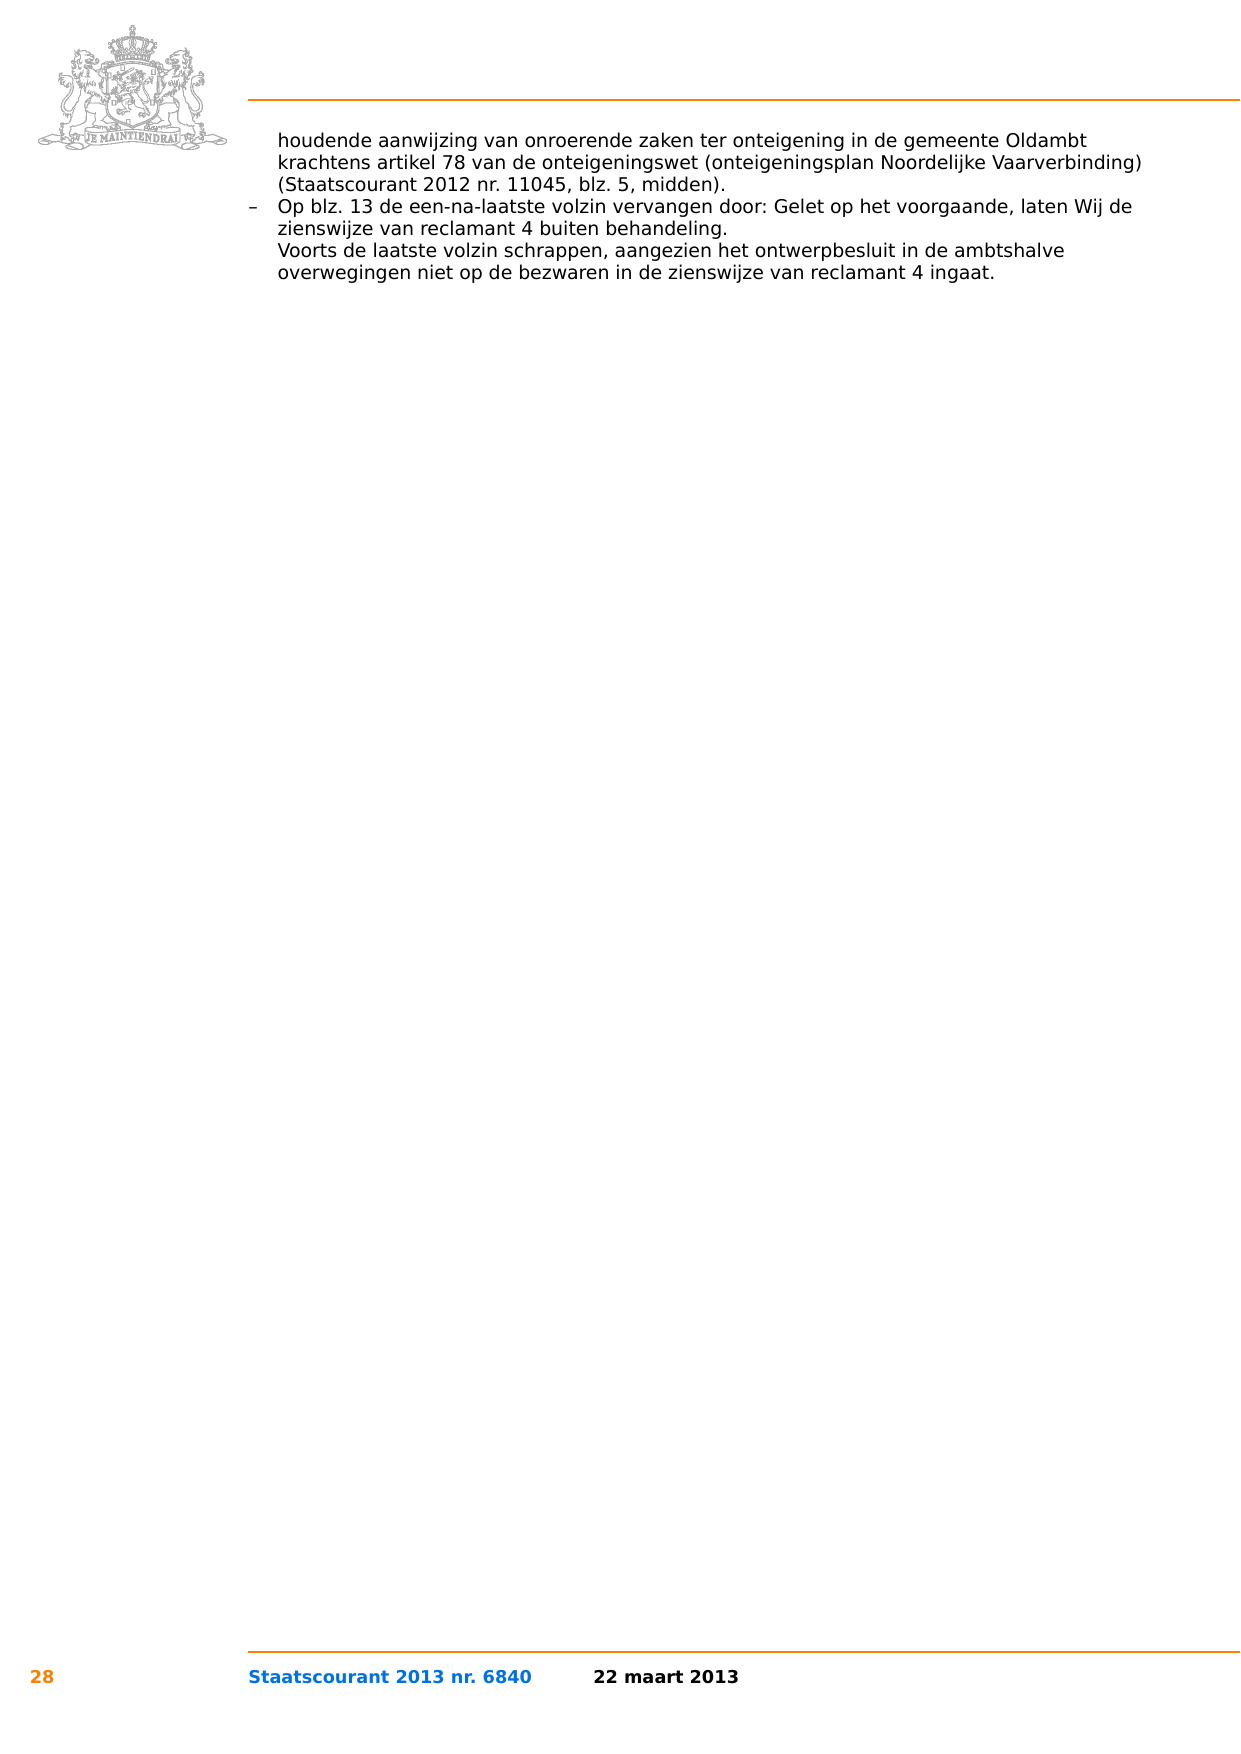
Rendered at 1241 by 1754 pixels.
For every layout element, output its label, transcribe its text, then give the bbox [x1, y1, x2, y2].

text houdende aanwijzing van onroerende zaken ter onteigening in de gemeente Oldambt krachtens artikel 78 van de onteigeningswet (onteigeningsplan Noordelijke Vaarverbinding) (Staatscourant 2012 nr. 11045, blz. 5, midden). [248, 130, 1163, 196]
text Voorts de laatste volzin schrappen, aangezien het ontwerpbesluit in de ambtshalve overwegingen niet op de bezwaren in de zienswijze van reclamant 4 ingaat. [277, 240, 1163, 284]
picture [38, 25, 227, 150]
text – Op blz. 13 de een-na-laatste volzin vervangen door: Gelet op het voorgaande, laten Wij de zienswijze van reclamant 4 buiten behandeling. [248, 196, 1163, 240]
